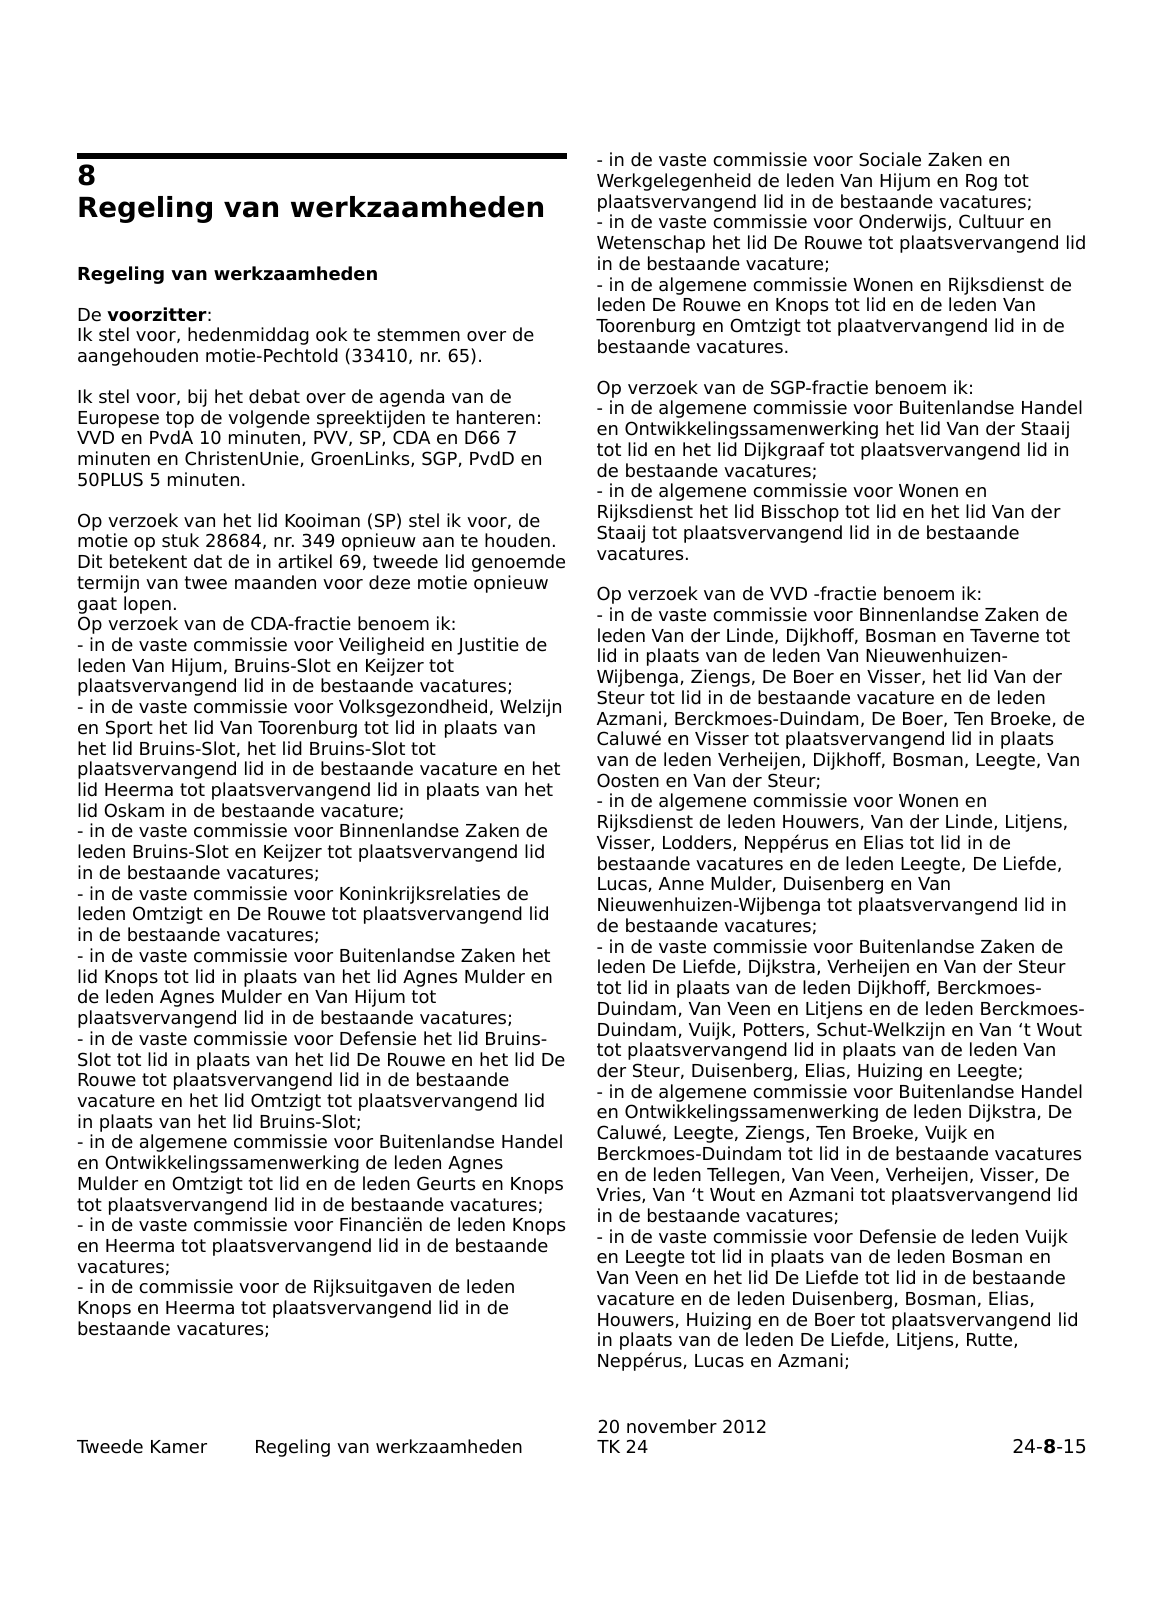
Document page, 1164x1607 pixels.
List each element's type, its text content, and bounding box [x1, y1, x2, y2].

text - in de vaste commissie voor Sociale Zaken en Werkgelegenheid de leden Van Hijum en Rog tot plaatsvervangend lid in de bestaande vacatures; [596, 150, 1087, 212]
text De voorzitter: [77, 304, 567, 325]
text - in de algemene commissie voor Buitenlandse Handel en Ontwikkelingssamenwerking de leden Dijkstra, De Caluwé, Leegte, Ziengs, Ten Broeke, Vuijk en Berckmoes-Duindam tot lid in de bestaande vacatures en de leden Tellegen, Van Veen, Verheijen, Visser, De Vries, Van ‘t Wout en Azmani tot plaatsvervangend lid in de bestaande vacatures; [596, 1082, 1087, 1227]
text Op verzoek van de SGP-fractie benoem ik: [596, 377, 1087, 398]
text - in de vaste commissie voor Buitenlandse Zaken het lid Knops tot lid in plaats van het lid Agnes Mulder en de leden Agnes Mulder en Van Hijum tot plaatsvervangend lid in de bestaande vacatures; [77, 946, 567, 1029]
text - in de algemene commissie voor Buitenlandse Handel en Ontwikkelingssamenwerking het lid Van der Staaij tot lid en het lid Dijkgraaf tot plaatsvervangend lid in de bestaande vacatures; [596, 398, 1087, 481]
text - in de vaste commissie voor Financiën de leden Knops en Heerma tot plaatsvervangend lid in de bestaande vacatures; [77, 1215, 567, 1277]
text - in de vaste commissie voor Binnenlandse Zaken de leden Van der Linde, Dijkhoff, Bosman en Taverne tot lid in plaats van de leden Van Nieuwenhuizen-Wijbenga, Ziengs, De Boer en Visser, het lid Van der Steur tot lid in de bestaande vacature en de leden Azmani, Berckmoes-Duindam, De Boer, Ten Broeke, de Caluwé en Visser tot plaatsvervangend lid in plaats van de leden Verheijen, Dijkhoff, Bosman, Leegte, Van Oosten en Van der Steur; [596, 605, 1087, 791]
text Op verzoek van de VVD -fractie benoem ik: [596, 584, 1087, 605]
text Ik stel voor, bij het debat over de agenda van de Europese top de volgende spreektijden te hanteren: VVD en PvdA 10 minuten, PVV, SP, CDA en D66 7 minuten en ChristenUnie, GroenLinks, SGP, PvdD en 50PLUS 5 minuten. [77, 387, 567, 490]
text - in de algemene commissie voor Wonen en Rijksdienst de leden Houwers, Van der Linde, Litjens, Visser, Lodders, Neppérus en Elias tot lid in de bestaande vacatures en de leden Leegte, De Liefde, Lucas, Anne Mulder, Duisenberg en Van Nieuwenhuizen-Wijbenga tot plaatsvervangend lid in de bestaande vacatures; [596, 791, 1087, 936]
text - in de algemene commissie voor Buitenlandse Handel en Ontwikkelingssamenwerking de leden Agnes Mulder en Omtzigt tot lid en de leden Geurts en Knops tot plaatsvervangend lid in de bestaande vacatures; [77, 1132, 567, 1215]
text - in de algemene commissie voor Wonen en Rijksdienst het lid Bisschop tot lid en het lid Van der Staaij tot plaatsvervangend lid in de bestaande vacatures. [596, 481, 1087, 564]
text - in de vaste commissie voor Onderwijs, Cultuur en Wetenschap het lid De Rouwe tot plaatsvervangend lid in de bestaande vacature; [596, 212, 1087, 274]
text - in de vaste commissie voor Koninkrijksrelaties de leden Omtzigt en De Rouwe tot plaatsvervangend lid in de bestaande vacatures; [77, 883, 567, 946]
text - in de commissie voor de Rijksuitgaven de leden Knops en Heerma tot plaatsvervangend lid in de bestaande vacatures; [77, 1277, 567, 1339]
text Op verzoek van het lid Kooiman (SP) stel ik voor, de motie op stuk 28684, nr. 349 opnieuw aan te houden. Dit betekent dat de in artikel 69, tweede lid genoemde termijn van twee maanden voor deze motie opnieuw gaat lopen. [77, 510, 567, 614]
text - in de vaste commissie voor Buitenlandse Zaken de leden De Liefde, Dijkstra, Verheijen en Van der Steur tot lid in plaats van de leden Dijkhoff, Berckmoes-Duindam, Van Veen en Litjens en de leden Berckmoes-Duindam, Vuijk, Potters, Schut-Welkzijn en Van ‘t Wout tot plaatsvervangend lid in plaats van de leden Van der Steur, Duisenberg, Elias, Huizing en Leegte; [596, 936, 1087, 1082]
text Ik stel voor, hedenmiddag ook te stemmen over de aangehouden motie-Pechtold (33410, nr. 65). [77, 325, 567, 367]
text - in de vaste commissie voor Defensie de leden Vuijk en Leegte tot lid in plaats van de leden Bosman en Van Veen en het lid De Liefde tot lid in de bestaande vacature en de leden Duisenberg, Bosman, Elias, Houwers, Huizing en de Boer tot plaatsvervangend lid in plaats van de leden De Liefde, Litjens, Rutte, Neppérus, Lucas en Azmani; [596, 1227, 1087, 1372]
text Op verzoek van de CDA-fractie benoem ik: [77, 614, 567, 635]
title 8 Regeling van werkzaamheden [77, 159, 567, 224]
text - in de vaste commissie voor Volksgezondheid, Welzijn en Sport het lid Van Toorenburg tot lid in plaats van het lid Bruins-Slot, het lid Bruins-Slot tot plaatsvervangend lid in de bestaande vacature en het lid Heerma tot plaatsvervangend lid in plaats van het lid Oskam in de bestaande vacature; [77, 697, 567, 821]
text Regeling van werkzaamheden [77, 264, 567, 284]
text - in de vaste commissie voor Defensie het lid Bruins-Slot tot lid in plaats van het lid De Rouwe en het lid De Rouwe tot plaatsvervangend lid in de bestaande vacature en het lid Omtzigt tot plaatsvervangend lid in plaats van het lid Bruins-Slot; [77, 1029, 567, 1132]
text - in de vaste commissie voor Binnenlandse Zaken de leden Bruins-Slot en Keijzer tot plaatsvervangend lid in de bestaande vacatures; [77, 821, 567, 883]
text - in de algemene commissie Wonen en Rijksdienst de leden De Rouwe en Knops tot lid en de leden Van Toorenburg en Omtzigt tot plaatvervangend lid in de bestaande vacatures. [596, 274, 1087, 357]
text - in de vaste commissie voor Veiligheid en Justitie de leden Van Hijum, Bruins-Slot en Keijzer tot plaatsvervangend lid in de bestaande vacatures; [77, 635, 567, 697]
